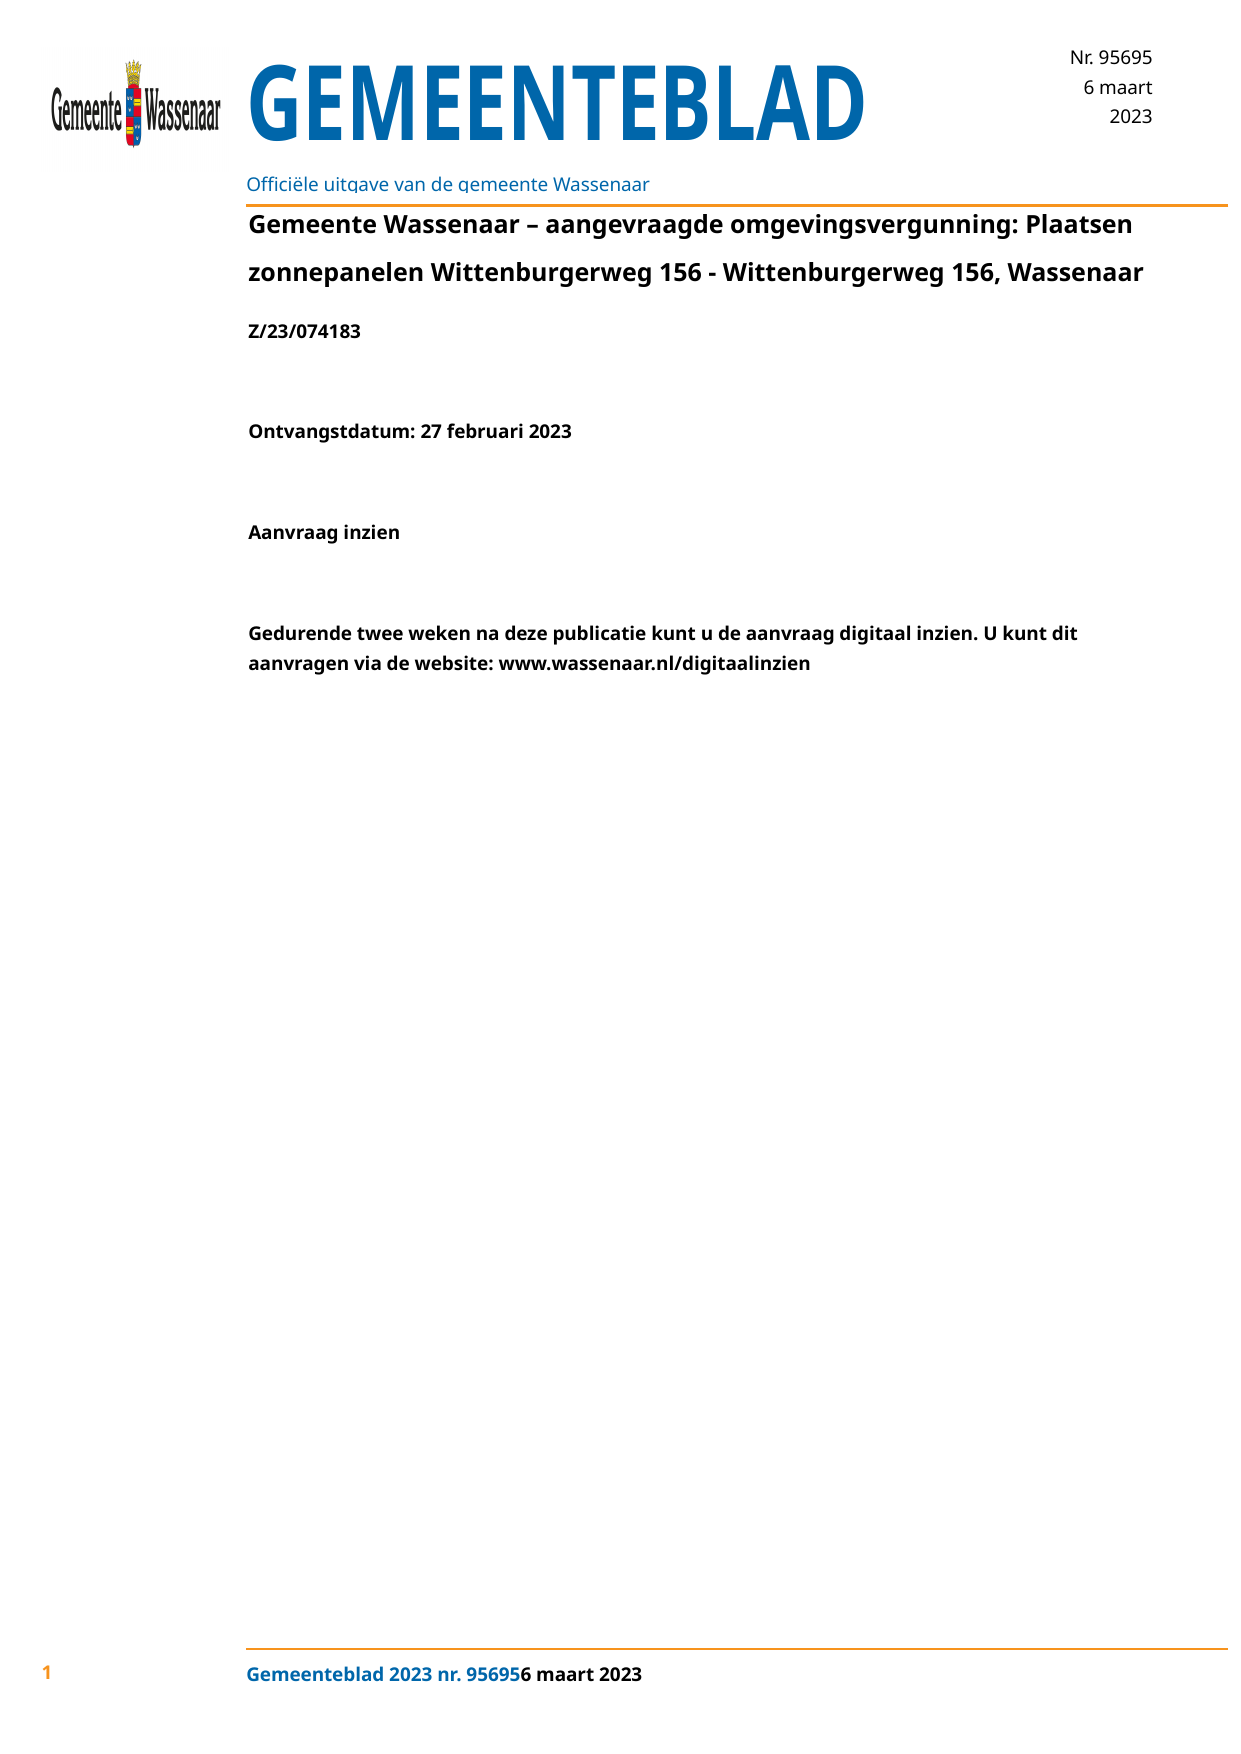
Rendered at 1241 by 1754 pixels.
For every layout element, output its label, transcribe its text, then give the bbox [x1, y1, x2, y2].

text Aanvraag inzien [248, 519, 1152, 545]
text Gemeente Wassenaar – aangevraagde omgevingsvergunning: Plaatsen zonnepanelen Wittenburgerweg 156 - Wittenburgerweg 156, Wassenaar [248, 207, 1152, 288]
text Z/23/074183 [248, 318, 1152, 344]
text Gedurende twee weken na deze publicatie kunt u de aanvraag digitaal inzien. U kunt dit aanvragen via de website: www.wassenaar.nl/digitaalinzien [248, 620, 1152, 676]
text Ontvangstdatum: 27 februari 2023 [248, 419, 1152, 444]
picture [41, 47, 231, 172]
